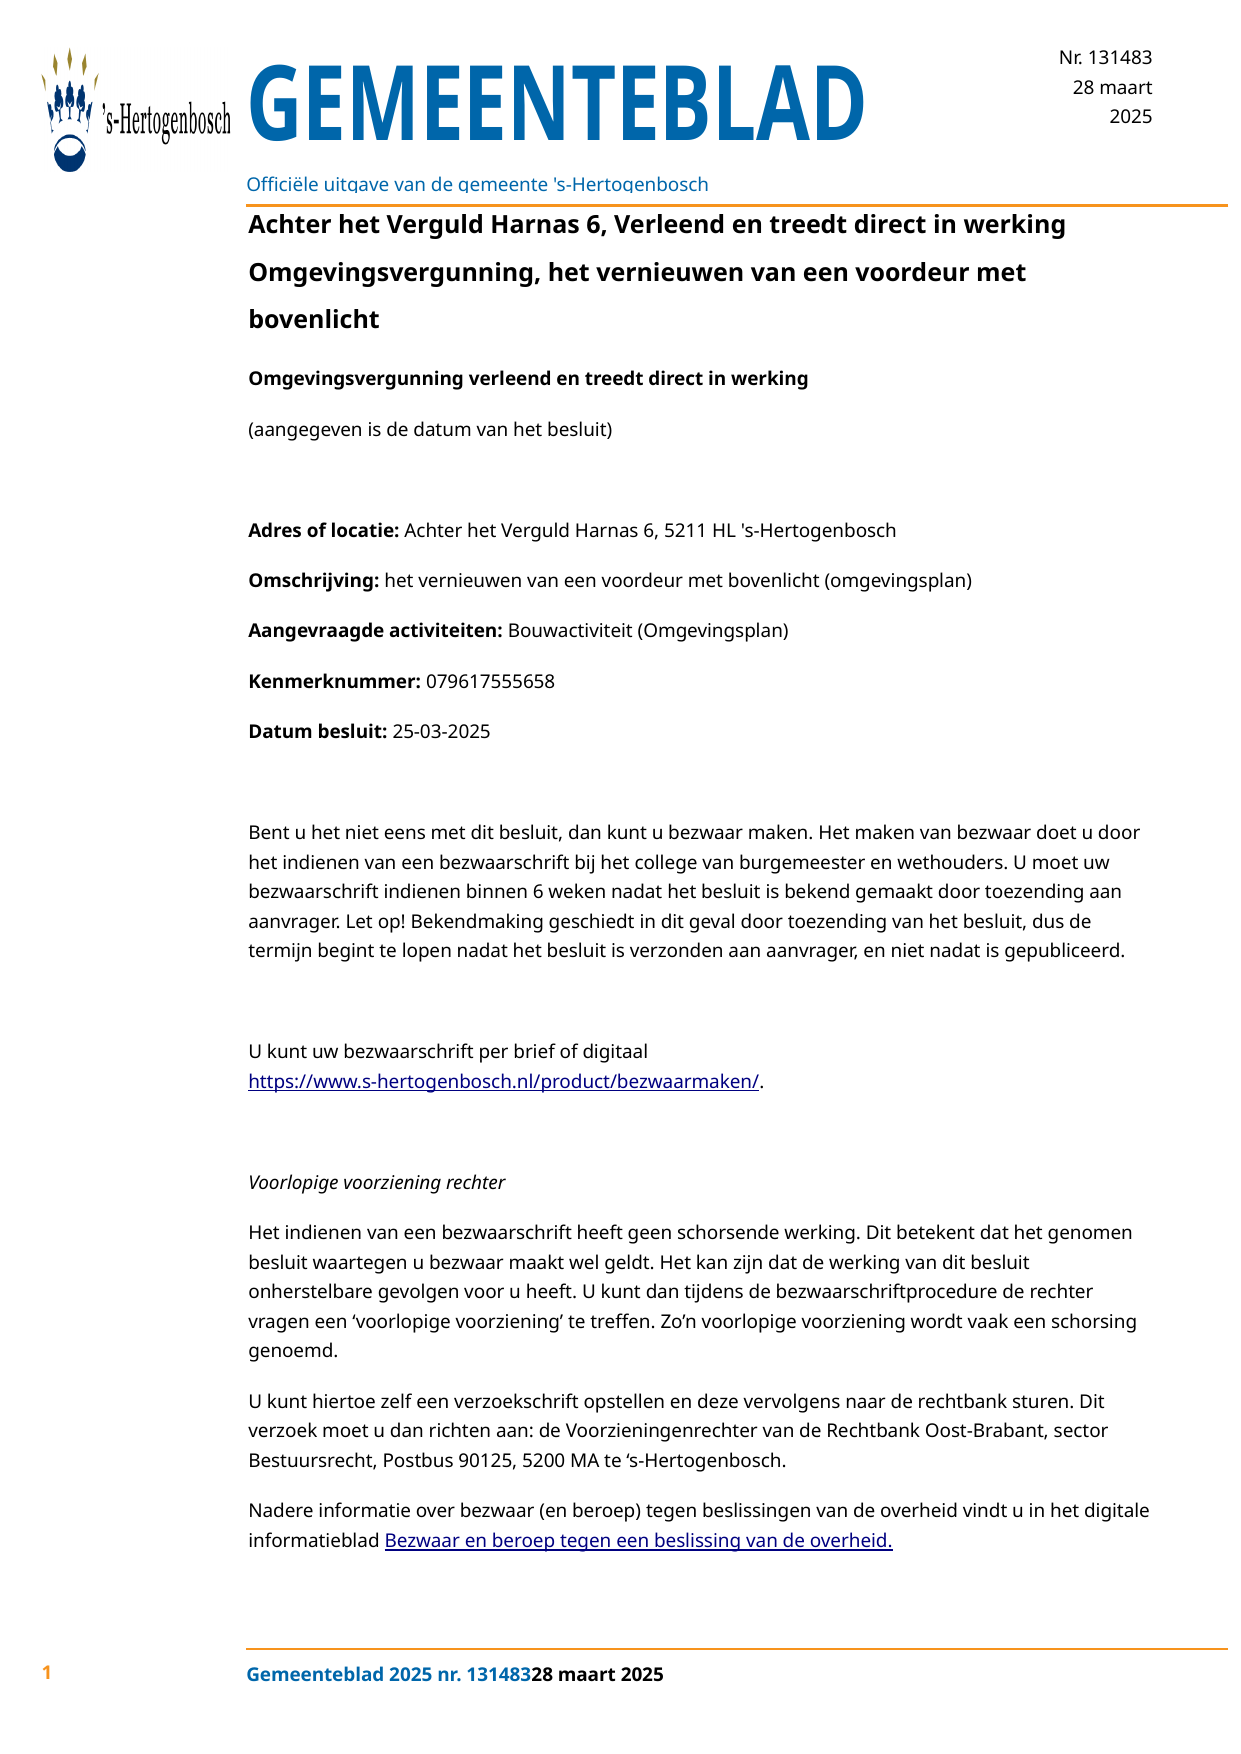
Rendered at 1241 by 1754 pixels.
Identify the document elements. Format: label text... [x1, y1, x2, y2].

text Omgevingsvergunning verleend en treedt direct in werking [248, 366, 1152, 391]
text Voorlopige voorziening rechter [248, 1169, 1152, 1194]
text Omschrijving: het vernieuwen van een voordeur met bovenlicht (omgevingsplan) [248, 567, 1152, 593]
text Datum besluit: 25-03-2025 [248, 718, 1152, 744]
text Achter het Verguld Harnas 6, Verleend en treedt direct in werking Omgevingsvergunning, het vernieuwen van een voordeur met bovenlicht [248, 207, 1152, 336]
text Nadere informatie over bezwaar (en beroep) tegen beslissingen van de overheid vindt u in het digitale informatieblad Bezwaar en beroep tegen een beslissing van de overheid. [248, 1498, 1152, 1553]
picture [41, 47, 231, 172]
text Kenmerknummer: 079617555658 [248, 668, 1152, 694]
text Het indienen van een bezwaarschrift heeft geen schorsende werking. Dit betekent dat het genomen besluit waartegen u bezwaar maakt wel geldt. Het kan zijn dat de werking van dit besluit onherstelbare gevolgen voor u heeft. U kunt dan tijdens de bezwaarschriftprocedure de rechter vragen een ‘voorlopige voorziening’ te treffen. Zo’n voorlopige voorziening wordt vaak een schorsing genoemd. [248, 1219, 1152, 1363]
text U kunt hiertoe zelf een verzoekschrift opstellen en deze vervolgens naar de rechtbank sturen. Dit verzoek moet u dan richten aan: de Voorzieningenrechter van de Rechtbank Oost-Brabant, sector Bestuursrecht, Postbus 90125, 5200 MA te ‘s-Hertogenbosch. [248, 1388, 1152, 1473]
text Aangevraagde activiteiten: Bouwactiviteit (Omgevingsplan) [248, 618, 1152, 643]
text (aangegeven is de datum van het besluit) [248, 416, 1152, 442]
text Adres of locatie: Achter het Verguld Harnas 6, 5211 HL 's-Hertogenbosch [248, 517, 1152, 542]
text Bent u het niet eens met dit besluit, dan kunt u bezwaar maken. Het maken van bezwaar doet u door het indienen van een bezwaarschrift bij het college van burgemeester en wethouders. U moet uw bezwaarschrift indienen binnen 6 weken nadat het besluit is bekend gemaakt door toezending aan aanvrager. Let op! Bekendmaking geschiedt in dit geval door toezending van het besluit, dus de termijn begint te lopen nadat het besluit is verzonden aan aanvrager, en niet nadat is gepubliceerd. [248, 819, 1152, 963]
text U kunt uw bezwaarschrift per brief of digitaal https://www.s-hertogenbosch.nl/product/bezwaarmaken/. [248, 1038, 1152, 1094]
